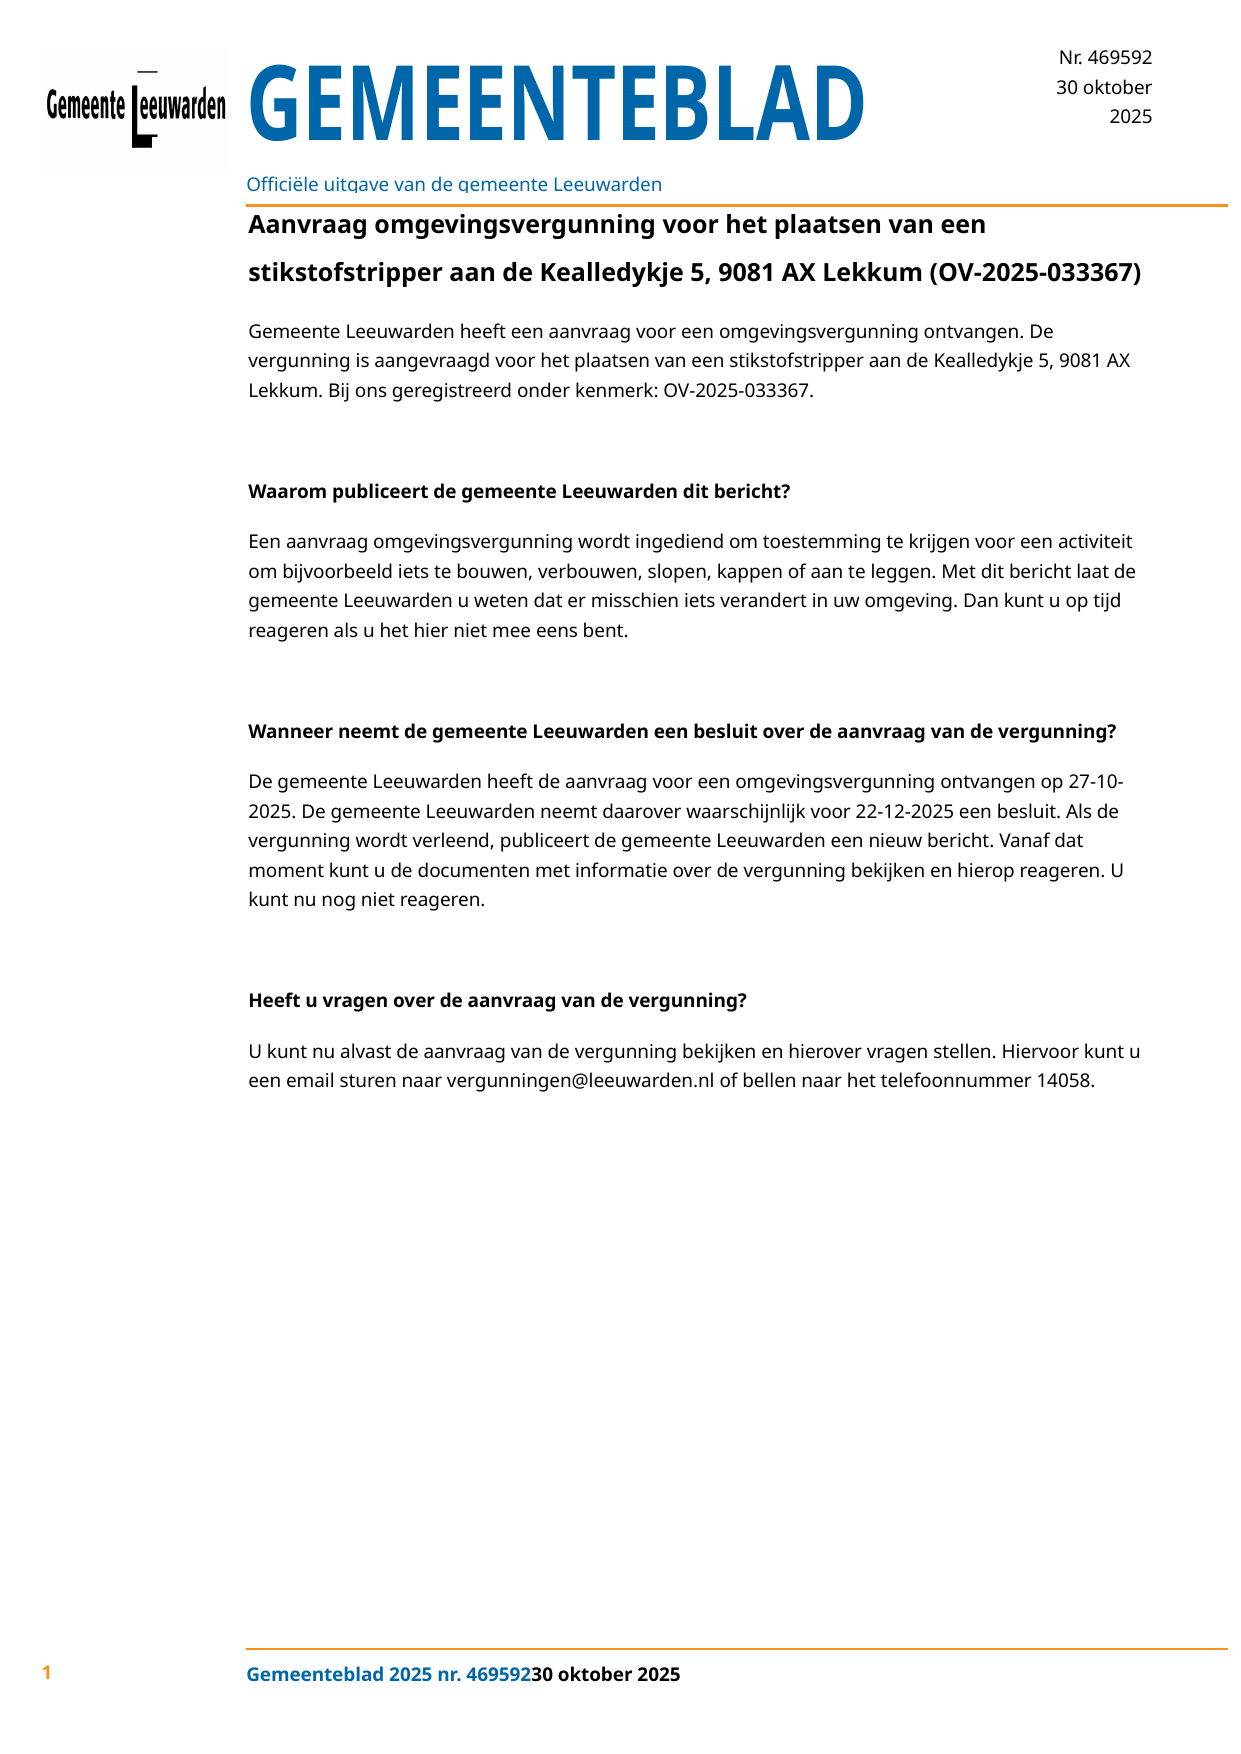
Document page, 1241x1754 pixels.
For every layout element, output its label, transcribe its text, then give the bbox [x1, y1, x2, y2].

text Aanvraag omgevingsvergunning voor het plaatsen van een stikstofstripper aan de Kealledykje 5, 9081 AX Lekkum (OV-2025-033367) [248, 207, 1152, 288]
text De gemeente Leeuwarden heeft de aanvraag voor een omgevingsvergunning ontvangen op 27-10-2025. De gemeente Leeuwarden neemt daarover waarschijnlijk voor 22-12-2025 een besluit. Als de vergunning wordt verleend, publiceert de gemeente Leeuwarden een nieuw bericht. Vanaf dat moment kunt u de documenten met informatie over de vergunning bekijken en hierop reageren. U kunt nu nog niet reageren. [248, 768, 1152, 912]
text Gemeente Leeuwarden heeft een aanvraag voor een omgevingsvergunning ontvangen. De vergunning is aangevraagd voor het plaatsen van een stikstofstripper aan de Kealledykje 5, 9081 AX Lekkum. Bij ons geregistreerd onder kenmerk: OV-2025-033367. [248, 318, 1152, 403]
picture [41, 47, 231, 172]
text U kunt nu alvast de aanvraag van de vergunning bekijken en hierover vragen stellen. Hiervoor kunt u een email sturen naar vergunningen@leeuwarden.nl of bellen naar het telefoonnummer 14058. [248, 1038, 1152, 1093]
text Wanneer neemt de gemeente Leeuwarden een besluit over de aanvraag van de vergunning? [248, 718, 1152, 744]
text Een aanvraag omgevingsvergunning wordt ingediend om toestemming te krijgen voor een activiteit om bijvoorbeeld iets te bouwen, verbouwen, slopen, kappen of aan te leggen. Met dit bericht laat de gemeente Leeuwarden u weten dat er misschien iets verandert in uw omgeving. Dan kunt u op tijd reageren als u het hier niet mee eens bent. [248, 528, 1152, 643]
text Heeft u vragen over de aanvraag van de vergunning? [248, 987, 1152, 1013]
text Waarom publiceert de gemeente Leeuwarden dit bericht? [248, 478, 1152, 504]
